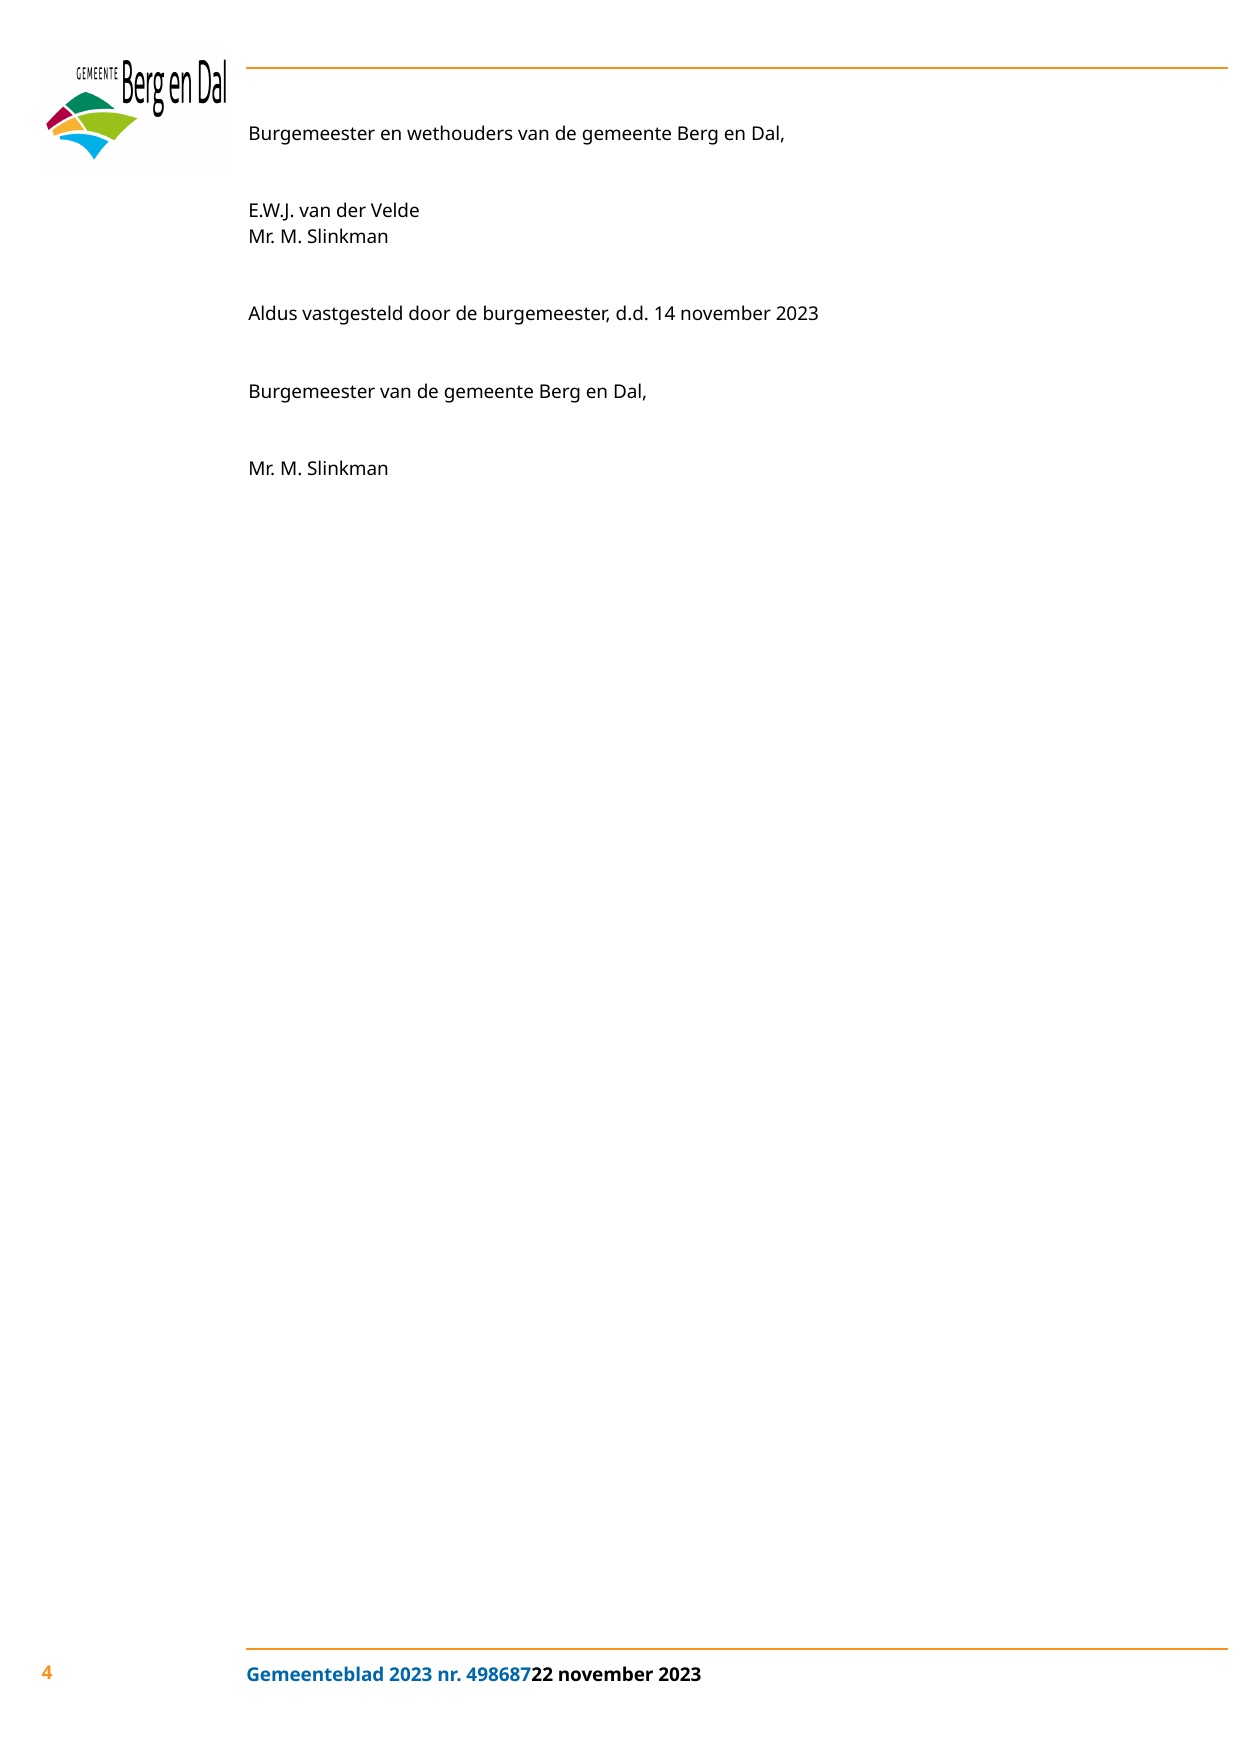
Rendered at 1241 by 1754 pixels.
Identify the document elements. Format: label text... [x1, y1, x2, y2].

text Mr. M. Slinkman [248, 455, 1152, 481]
text Burgemeester en wethouders van de gemeente Berg en Dal, [248, 121, 1152, 146]
picture [41, 47, 231, 172]
text E.W.J. van der Velde [248, 198, 1152, 223]
text Burgemeester van de gemeente Berg en Dal, [248, 378, 1152, 403]
text Mr. M. Slinkman [248, 223, 1152, 249]
text Aldus vastgesteld door de burgemeester, d.d. 14 november 2023 [248, 301, 1152, 326]
